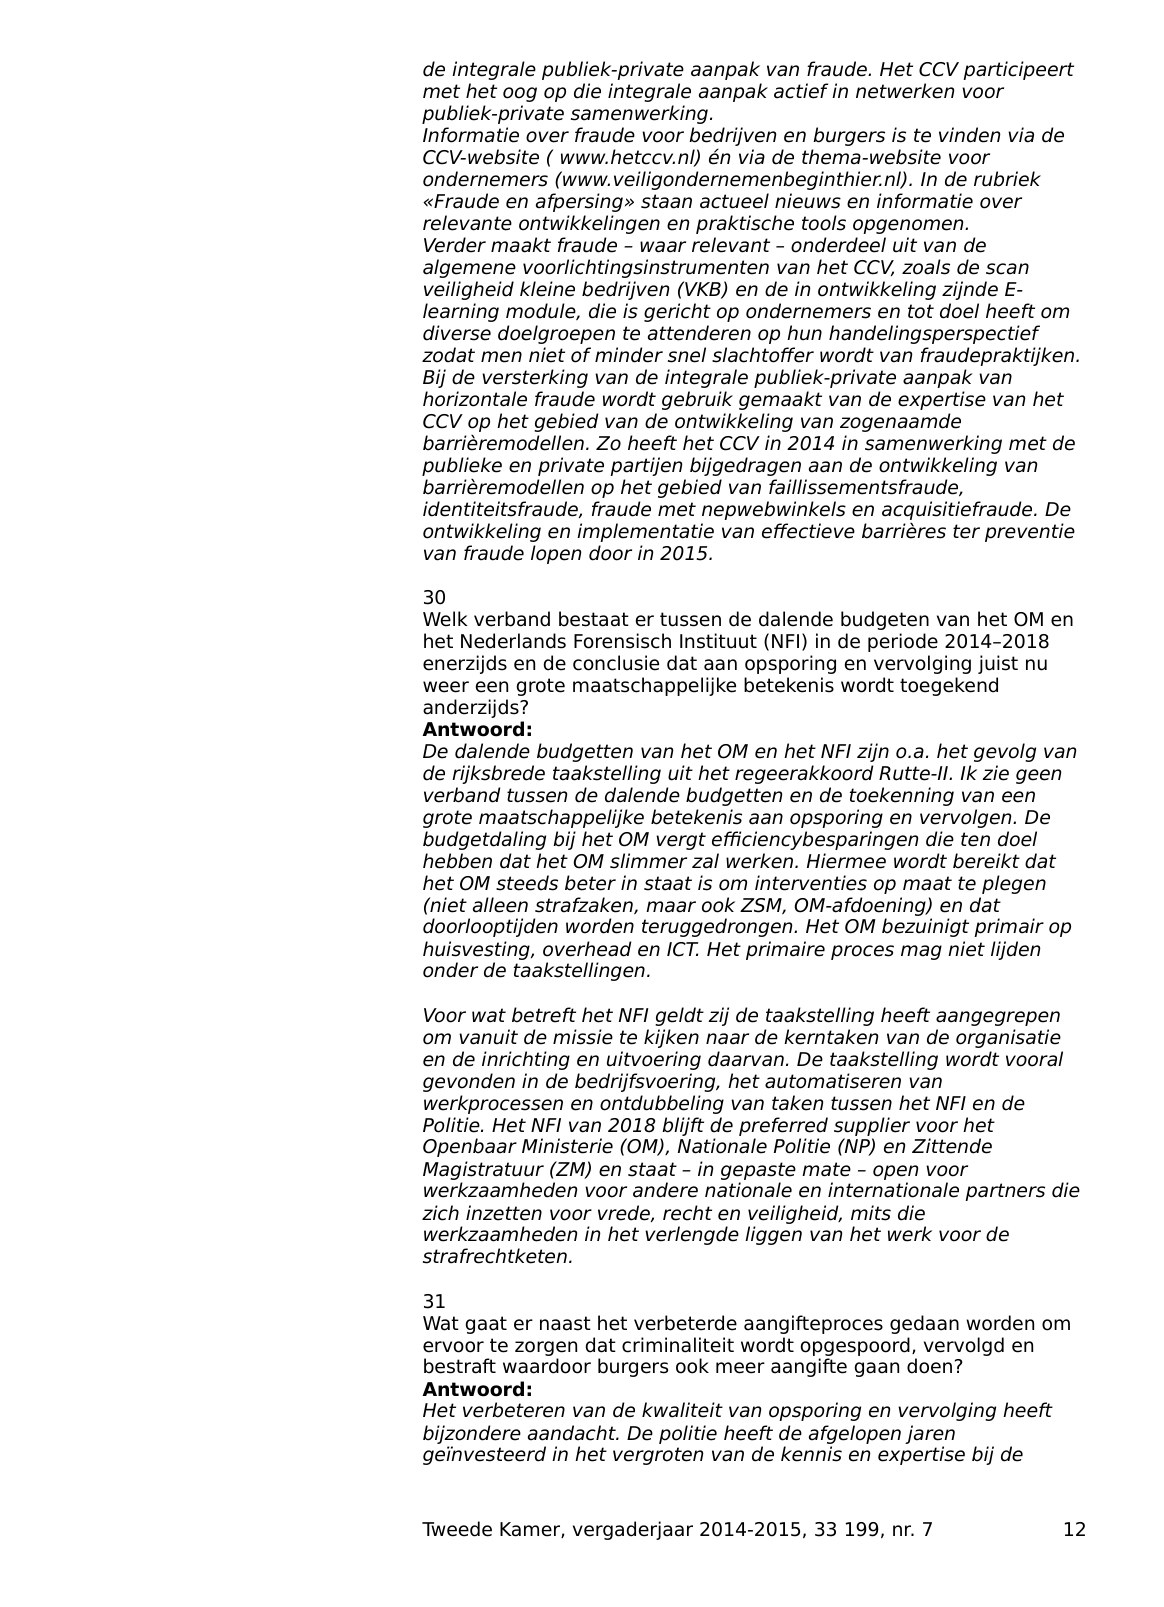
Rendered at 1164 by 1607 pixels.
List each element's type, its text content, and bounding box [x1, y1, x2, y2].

text Verder maakt fraude – waar relevant – onderdeel uit van de algemene voorlichtingsinstrumenten van het CCV, zoals de scan veiligheid kleine bedrijven (VKB) en de in ontwikkeling zijnde E-learning module, die is gericht op ondernemers en tot doel heeft om diverse doelgroepen te attenderen op hun handelingsperspectief zodat men niet of minder snel slachtoffer wordt van fraudepraktijken. [422, 235, 1087, 367]
text de integrale publiek-private aanpak van fraude. Het CCV participeert met het oog op die integrale aanpak actief in netwerken voor publiek-private samenwerking. [422, 59, 1087, 125]
text Antwoord: [422, 719, 1087, 741]
text De dalende budgetten van het OM en het NFI zijn o.a. het gevolg van de rijksbrede taakstelling uit het regeerakkoord Rutte-II. Ik zie geen verband tussen de dalende budgetten en de toekenning van een grote maatschappelijke betekenis aan opsporing en vervolgen. De budgetdaling bij het OM vergt efficiencybesparingen die ten doel hebben dat het OM slimmer zal werken. Hiermee wordt bereikt dat het OM steeds beter in staat is om interventies op maat te plegen (niet alleen strafzaken, maar ook ZSM, OM-afdoening) en dat doorlooptijden worden teruggedrongen. Het OM bezuinigt primair op huisvesting, overhead en ICT. Het primaire proces mag niet lijden onder de taakstellingen. [422, 741, 1087, 982]
text 31 [422, 1291, 1087, 1312]
text Informatie over fraude voor bedrijven en burgers is te vinden via de CCV-website ( www.hetccv.nl) én via de thema-website voor ondernemers (www.veiligondernemenbeginthier.nl). In de rubriek «Fraude en afpersing» staan actueel nieuws en informatie over relevante ontwikkelingen en praktische tools opgenomen. [422, 125, 1087, 235]
text Bij de versterking van de integrale publiek-private aanpak van horizontale fraude wordt gebruik gemaakt van de expertise van het CCV op het gebied van de ontwikkeling van zogenaamde barrièremodellen. Zo heeft het CCV in 2014 in samenwerking met de publieke en private partijen bijgedragen aan de ontwikkeling van barrièremodellen op het gebied van faillissementsfraude, identiteitsfraude, fraude met nepwebwinkels en acquisitiefraude. De ontwikkeling en implementatie van effectieve barrières ter preventie van fraude lopen door in 2015. [422, 367, 1087, 564]
text 30 [422, 587, 1087, 609]
text Voor wat betreft het NFI geldt zij de taakstelling heeft aangegrepen om vanuit de missie te kijken naar de kerntaken van de organisatie en de inrichting en uitvoering daarvan. De taakstelling wordt vooral gevonden in de bedrijfsvoering, het automatiseren van werkprocessen en ontdubbeling van taken tussen het NFI en de Politie. Het NFI van 2018 blijft de preferred supplier voor het Openbaar Ministerie (OM), Nationale Politie (NP) en Zittende Magistratuur (ZM) en staat – in gepaste mate – open voor werkzaamheden voor andere nationale en internationale partners die zich inzetten voor vrede, recht en veiligheid, mits die werkzaamheden in het verlengde liggen van het werk voor de strafrechtketen. [422, 1004, 1087, 1268]
text Wat gaat er naast het verbeterde aangifteproces gedaan worden om ervoor te zorgen dat criminaliteit wordt opgespoord, vervolgd en bestraft waardoor burgers ook meer aangifte gaan doen? [422, 1312, 1087, 1378]
text Welk verband bestaat er tussen de dalende budgeten van het OM en het Nederlands Forensisch Instituut (NFI) in de periode 2014–2018 enerzijds en de conclusie dat aan opsporing en vervolging juist nu weer een grote maatschappelijke betekenis wordt toegekend anderzijds? [422, 609, 1087, 719]
text Het verbeteren van de kwaliteit van opsporing en vervolging heeft bijzondere aandacht. De politie heeft de afgelopen jaren geïnvesteerd in het vergroten van de kennis en expertise bij de [422, 1400, 1087, 1466]
text Antwoord: [422, 1378, 1087, 1400]
